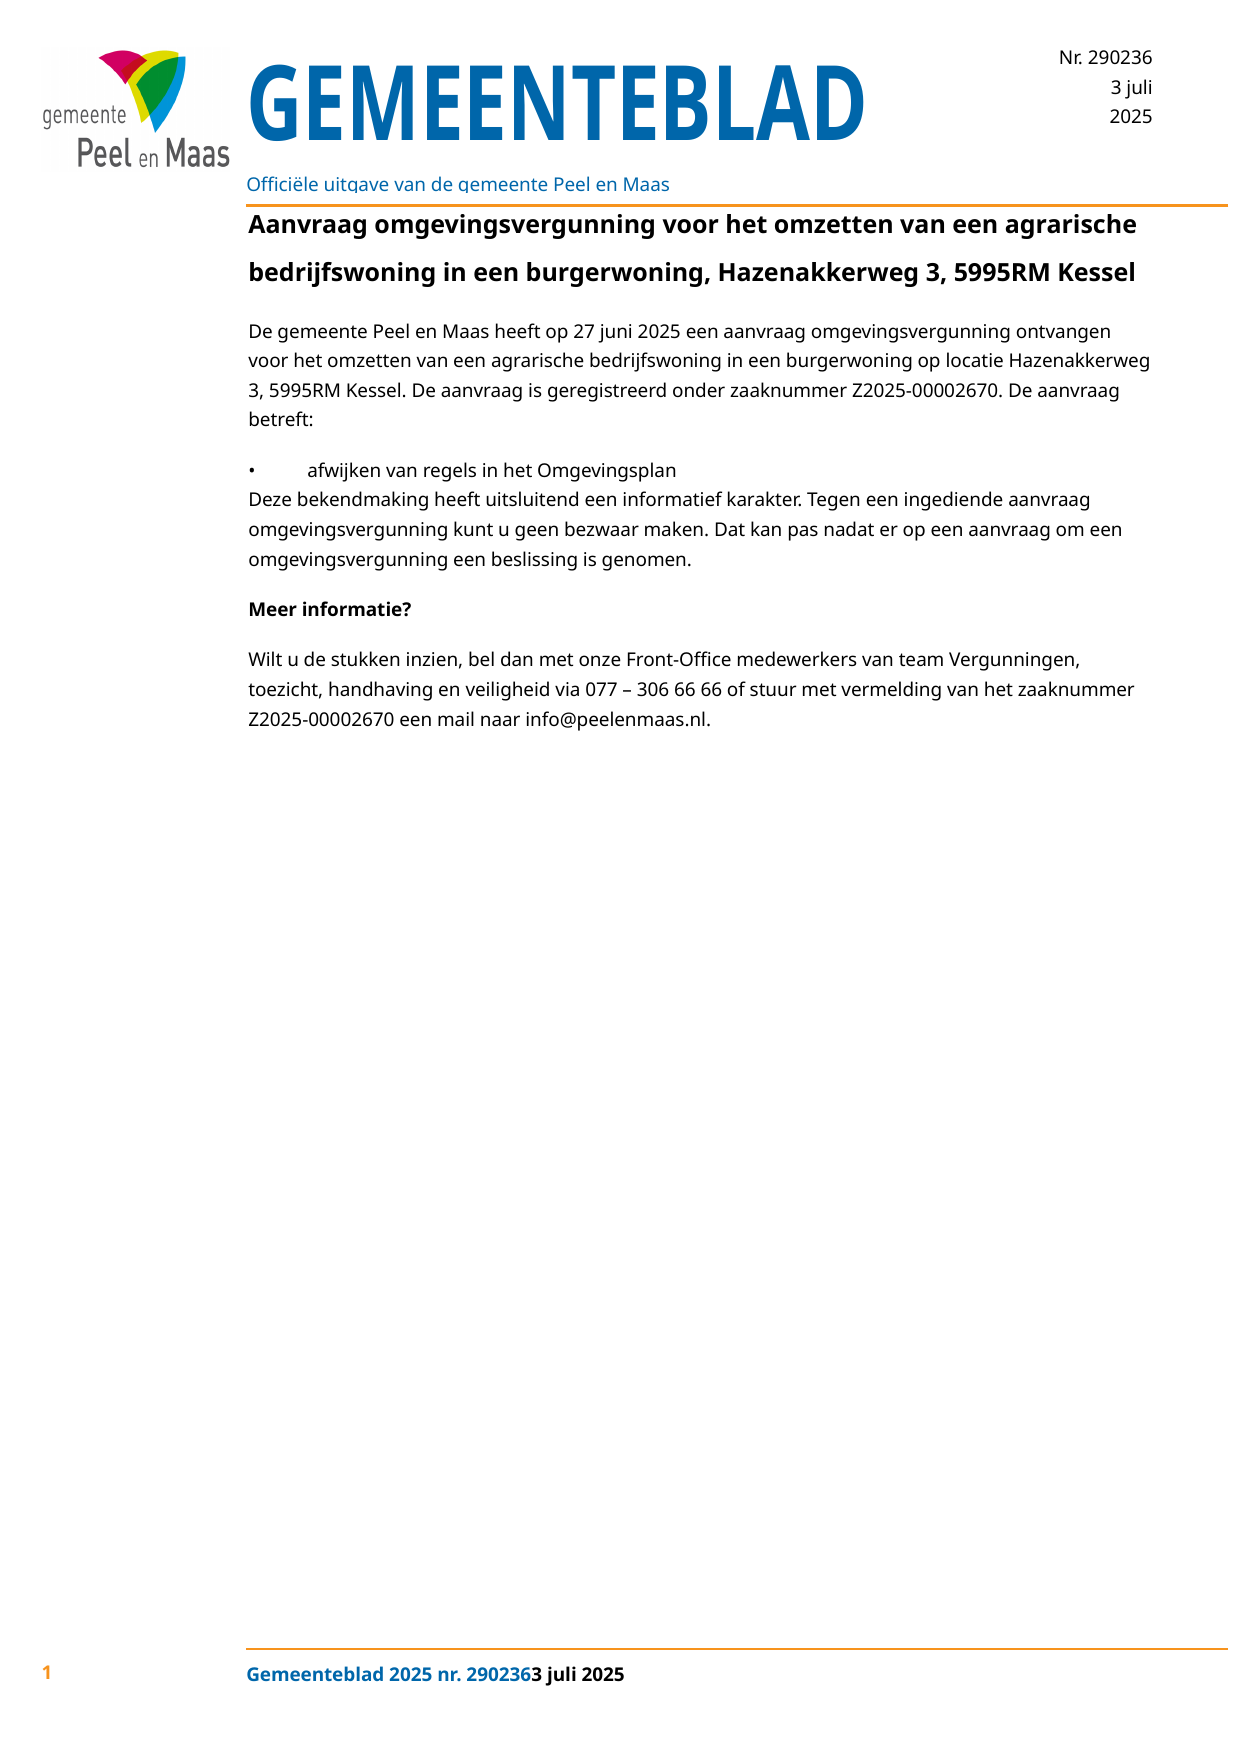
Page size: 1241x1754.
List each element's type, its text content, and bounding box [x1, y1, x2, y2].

text De gemeente Peel en Maas heeft op 27 juni 2025 een aanvraag omgevingsvergunning ontvangen voor het omzetten van een agrarische bedrijfswoning in een burgerwoning op locatie Hazenakkerweg 3, 5995RM Kessel. De aanvraag is geregistreerd onder zaaknummer Z2025-00002670. De aanvraag betreft: [248, 318, 1152, 432]
text Meer informatie? [248, 596, 1152, 622]
list afwijken van regels in het Omgevingsplan [248, 457, 1152, 483]
picture [41, 47, 231, 172]
text Wilt u de stukken inzien, bel dan met onze Front-Office medewerkers van team Vergunningen, toezicht, handhaving en veiligheid via 077 – 306 66 66 of stuur met vermelding van het zaaknummer Z2025-00002670 een mail naar info@peelenmaas.nl. [248, 647, 1152, 732]
text Aanvraag omgevingsvergunning voor het omzetten van een agrarische bedrijfswoning in een burgerwoning, Hazenakkerweg 3, 5995RM Kessel [248, 207, 1152, 288]
text Deze bekendmaking heeft uitsluitend een informatief karakter. Tegen een ingediende aanvraag omgevingsvergunning kunt u geen bezwaar maken. Dat kan pas nadat er op een aanvraag om een omgevingsvergunning een beslissing is genomen. [248, 487, 1152, 572]
